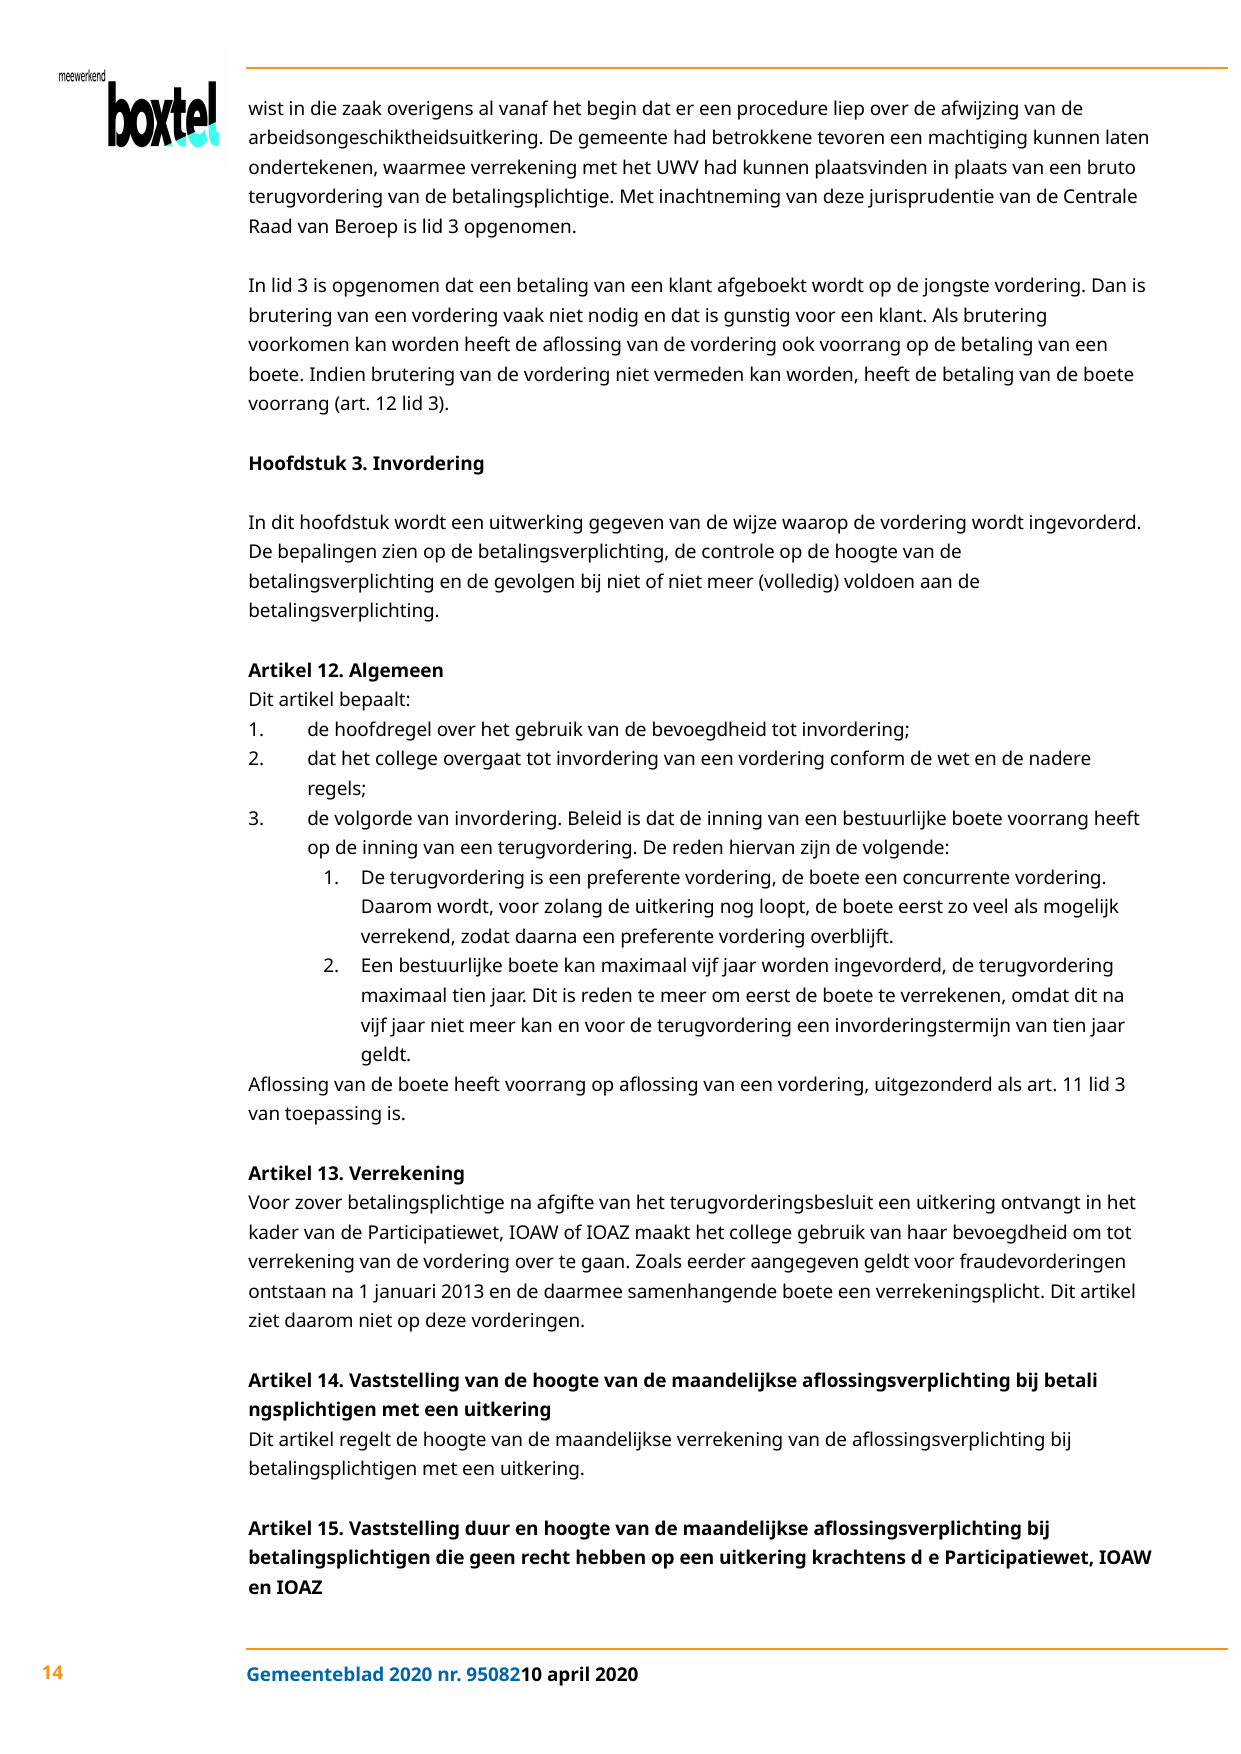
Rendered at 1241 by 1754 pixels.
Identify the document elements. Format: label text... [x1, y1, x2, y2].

list De terugvordering is een preferente vordering, de boete een concurrente vordering. Daarom wordt, voor zolang de uitkering nog loopt, de boete eerst zo veel als mogelijk verrekend, zodat daarna een preferente vordering overblijft. [323, 864, 1152, 949]
text In lid 3 is opgenomen dat een betaling van een klant afgeboekt wordt op de jongste vordering. Dan is brutering van een vordering vaak niet nodig en dat is gunstig voor een klant. Als brutering voorkomen kan worden heeft de aflossing van de vordering ook voorrang op de betaling van een boete. Indien brutering van de vordering niet vermeden kan worden, heeft de betaling van de boete voorrang (art. 12 lid 3). [248, 272, 1152, 416]
text wist in die zaak overigens al vanaf het begin dat er een procedure liep over de afwijzing van de arbeidsongeschiktheidsuitkering. De gemeente had betrokkene tevoren een machtiging kunnen laten ondertekenen, waarmee verrekening met het UWV had kunnen plaatsvinden in plaats van een bruto terugvordering van de betalingsplichtige. Met inachtneming van deze jurisprudentie van de Centrale Raad van Beroep is lid 3 opgenomen. [248, 95, 1152, 239]
text Aflossing van de boete heeft voorrang op aflossing van een vordering, uitgezonderd als art. 11 lid 3 van toepassing is. [248, 1071, 1152, 1126]
text Dit artikel bepaalt: [248, 686, 1152, 712]
list dat het college overgaat tot invordering van een vordering conform de wet en de nadere regels; [248, 746, 1152, 801]
list Een bestuurlijke boete kan maximaal vijf jaar worden ingevorderd, de terugvordering maximaal tien jaar. Dit is reden te meer om eerst de boete te verrekenen, omdat dit na vijf jaar niet meer kan en voor de terugvordering een invorderingstermijn van tien jaar geldt. [323, 953, 1152, 1067]
list de hoofdregel over het gebruik van de bevoegdheid tot invordering; [248, 716, 1152, 742]
text Dit artikel regelt de hoogte van de maandelijkse verrekening van de aflossingsverplichting bij betalingsplichtigen met een uitkering. [248, 1426, 1152, 1481]
text Artikel 15. Vaststelling duur en hoogte van de maandelijkse aflossingsverplichting bij betalingsplichtigen die geen recht hebben op een uitkering krachtens d e Participatiewet, IOAW en IOAZ [248, 1515, 1152, 1600]
text Artikel 12. Algemeen [248, 657, 1152, 683]
text In dit hoofdstuk wordt een uitwerking gegeven van de wijze waarop de vordering wordt ingevorderd. De bepalingen zien op de betalingsverplichting, de controle op de hoogte van de betalingsverplichting en de gevolgen bij niet of niet meer (volledig) voldoen aan de betalingsverplichting. [248, 509, 1152, 623]
text Artikel 13. Verrekening [248, 1160, 1152, 1186]
list de volgorde van invordering. Beleid is dat de inning van een bestuurlijke boete voorrang heeft op de inning van een terugvordering. De reden hiervan zijn de volgende: [248, 805, 1152, 860]
text Voor zover betalingsplichtige na afgifte van het terugvorderingsbesluit een uitkering ontvangt in het kader van de Participatiewet, IOAW of IOAZ maakt het college gebruik van haar bevoegdheid om tot verrekening van de vordering over te gaan. Zoals eerder aangegeven geldt voor fraudevorderingen ontstaan na 1 januari 2013 en de daarmee samenhangende boete een verrekeningsplicht. Dit artikel ziet daarom niet op deze vorderingen. [248, 1189, 1152, 1333]
picture [41, 47, 231, 172]
text Hoofdstuk 3. Invordering [248, 450, 1152, 476]
text Artikel 14. Vaststelling van de hoogte van de maandelijkse aflossingsverplichting bij betali ngsplichtigen met een uitkering [248, 1367, 1152, 1422]
